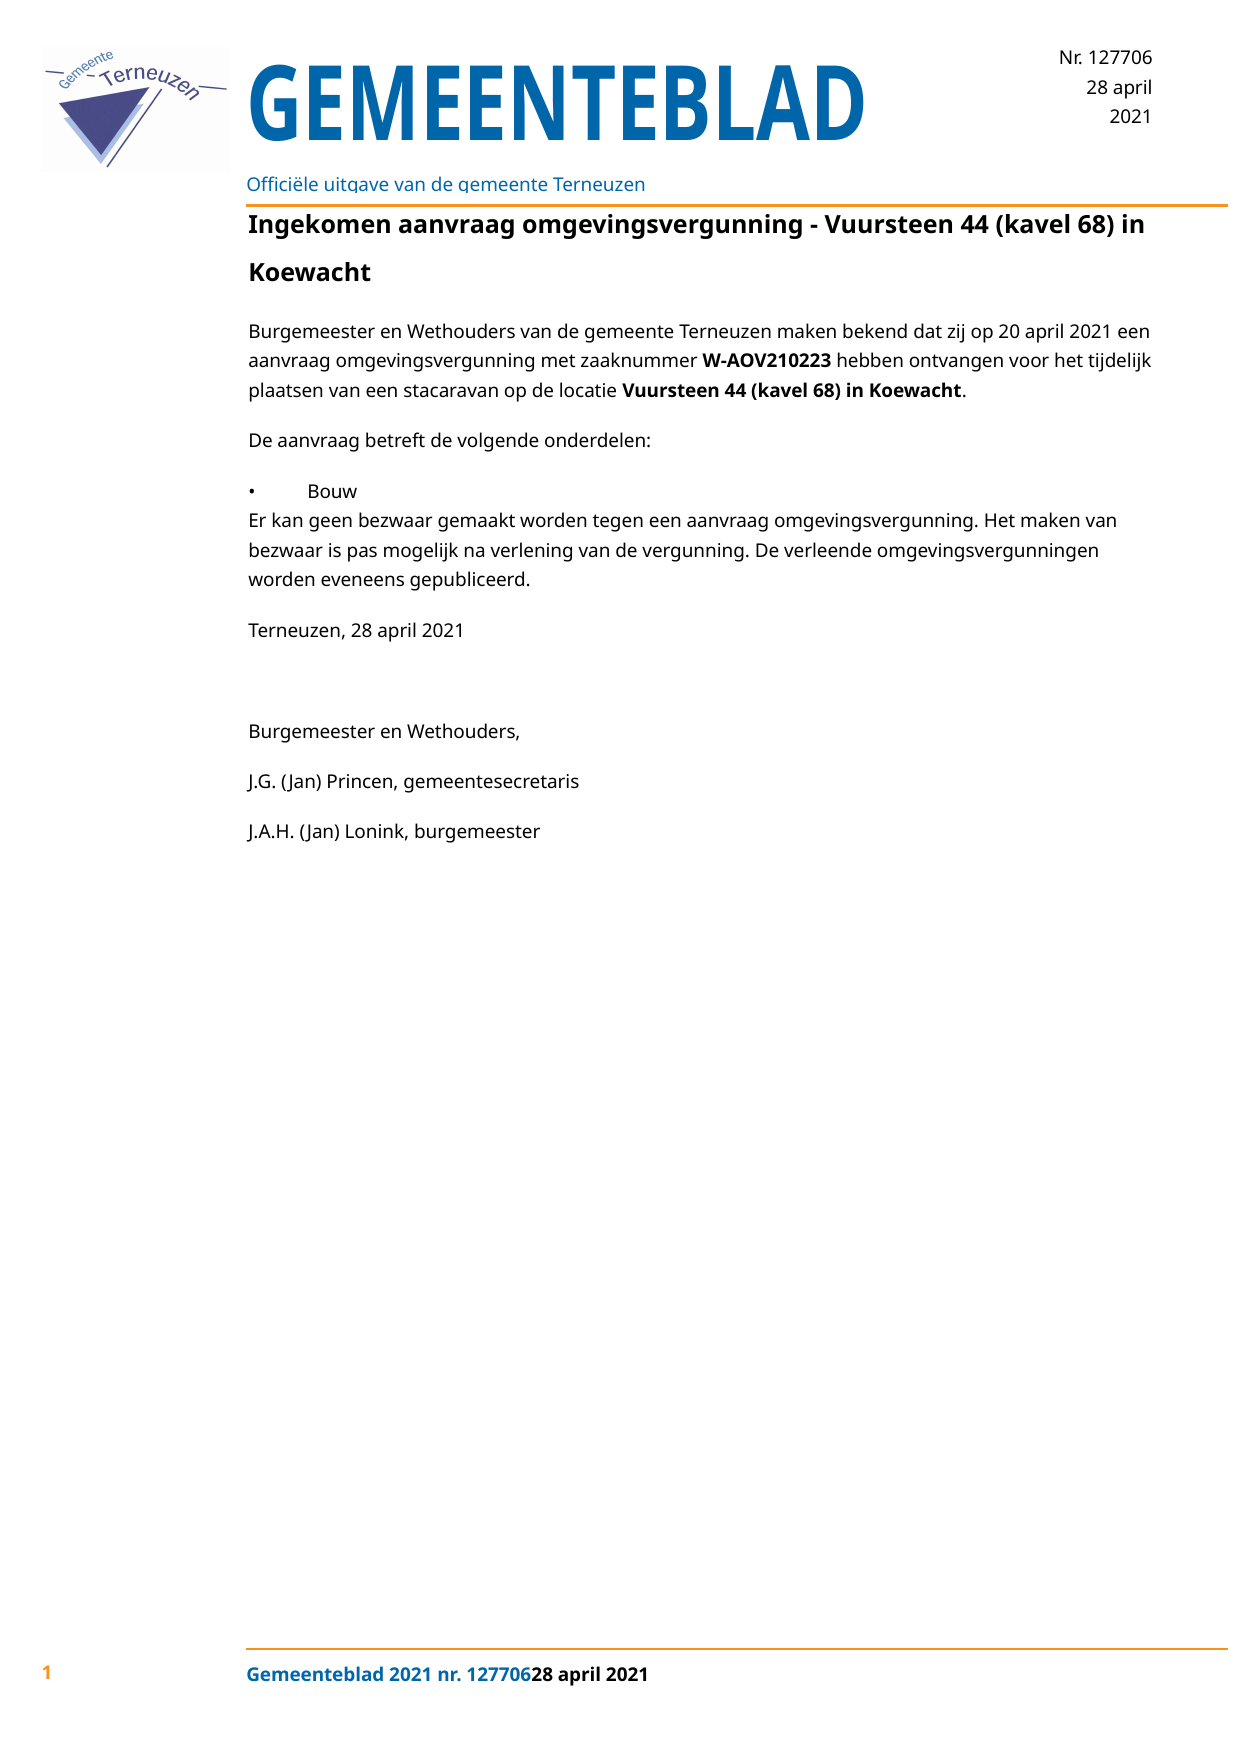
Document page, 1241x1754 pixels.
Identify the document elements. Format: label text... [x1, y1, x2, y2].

list Bouw [248, 478, 1152, 504]
text Terneuzen, 28 april 2021 [248, 617, 1152, 643]
text J.G. (Jan) Princen, gemeentesecretaris [248, 768, 1152, 794]
picture [41, 47, 231, 172]
text Er kan geen bezwaar gemaakt worden tegen een aanvraag omgevingsvergunning. Het maken van bezwaar is pas mogelijk na verlening van de vergunning. De verleende omgevingsvergunningen worden eveneens gepubliceerd. [248, 507, 1152, 592]
text Burgemeester en Wethouders van de gemeente Terneuzen maken bekend dat zij op 20 april 2021 een aanvraag omgevingsvergunning met zaaknummer W-AOV210223 hebben ontvangen voor het tijdelijk plaatsen van een stacaravan op de locatie Vuursteen 44 (kavel 68) in Koewacht. [248, 318, 1152, 403]
text Ingekomen aanvraag omgevingsvergunning - Vuursteen 44 (kavel 68) in Koewacht [248, 207, 1152, 288]
text J.A.H. (Jan) Lonink, burgemeester [248, 819, 1152, 844]
text De aanvraag betreft de volgende onderdelen: [248, 427, 1152, 453]
text Burgemeester en Wethouders, [248, 718, 1152, 744]
